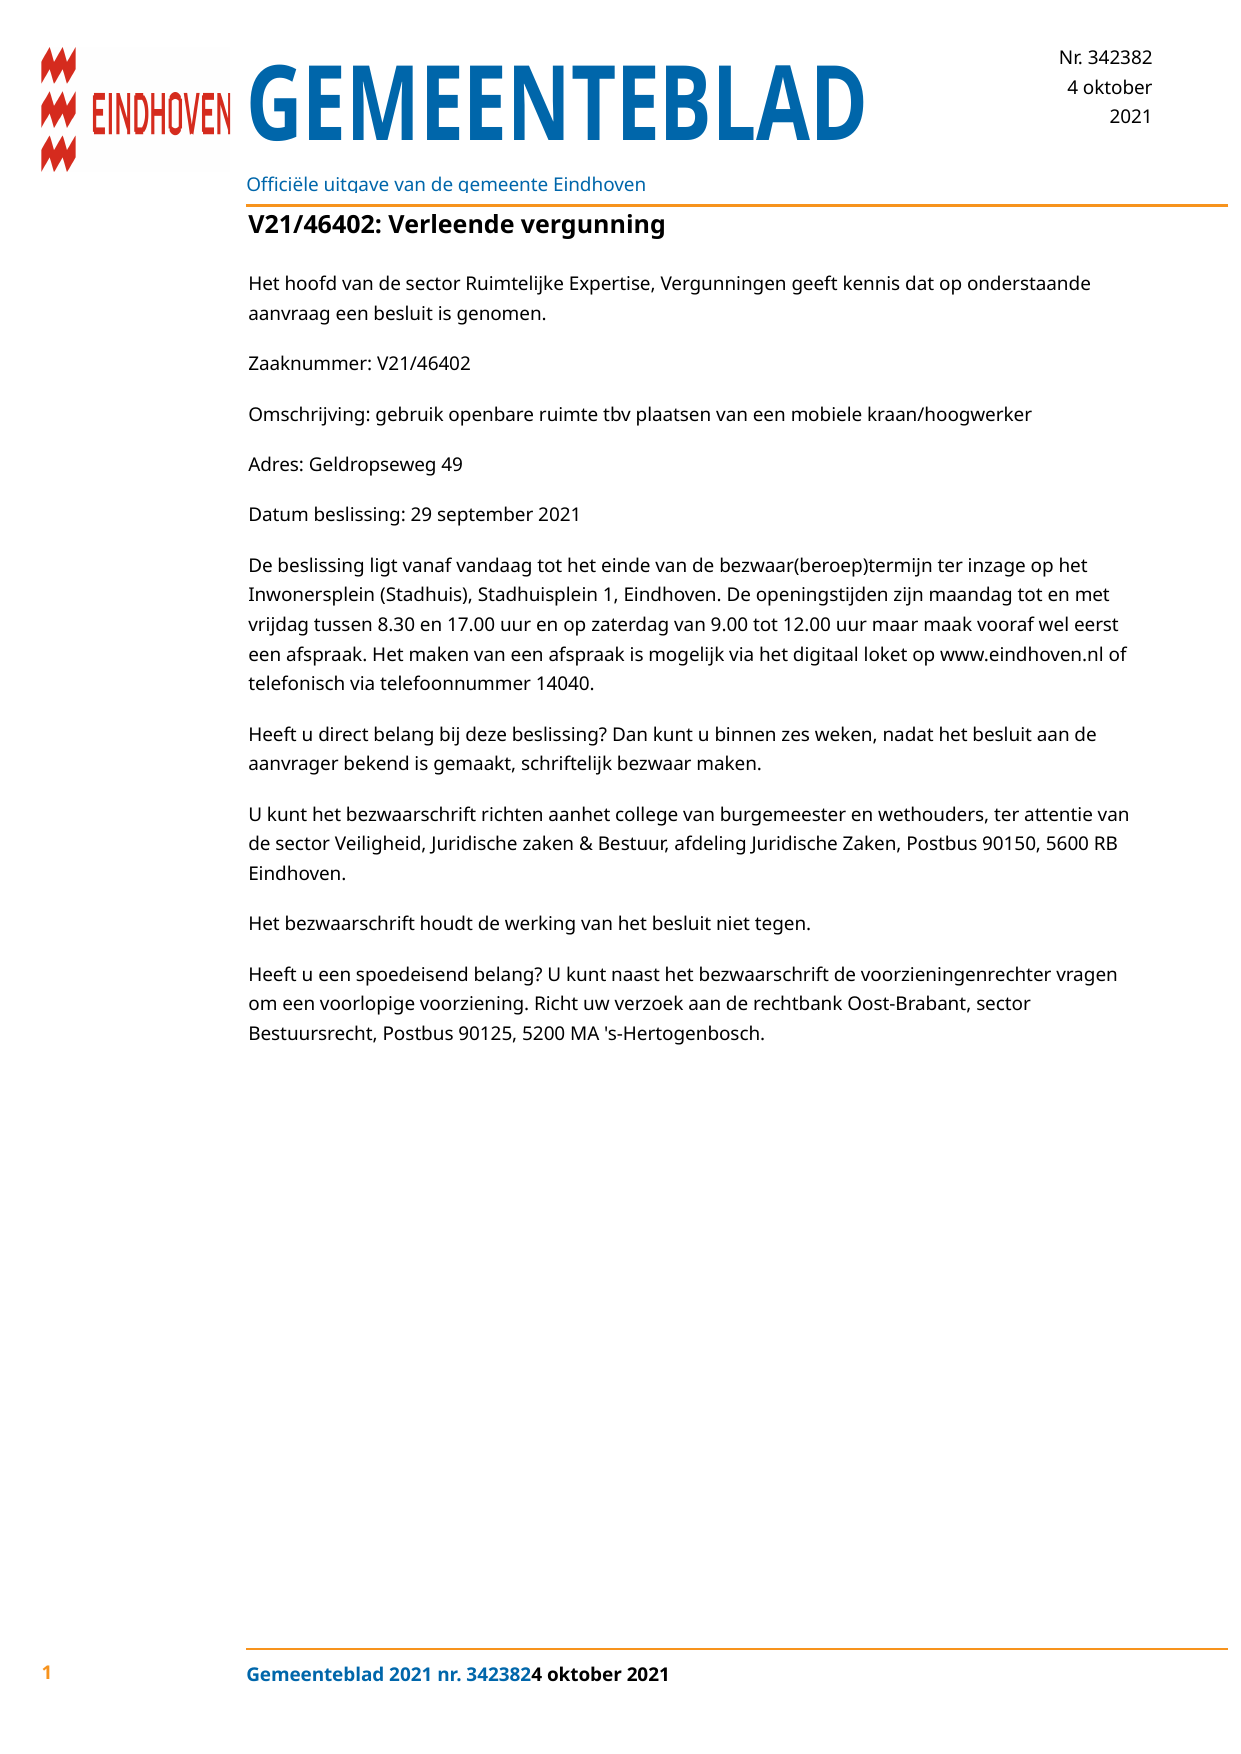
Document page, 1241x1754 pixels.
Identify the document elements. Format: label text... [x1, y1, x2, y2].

text Heeft u direct belang bij deze beslissing? Dan kunt u binnen zes weken, nadat het besluit aan de aanvrager bekend is gemaakt, schriftelijk bezwaar maken. [248, 721, 1152, 776]
text Zaaknummer: V21/46402 [248, 350, 1152, 376]
text Het bezwaarschrift houdt de werking van het besluit niet tegen. [248, 910, 1152, 936]
text V21/46402: Verleende vergunning [248, 207, 1152, 241]
text De beslissing ligt vanaf vandaag tot het einde van de bezwaar(beroep)termijn ter inzage op het Inwonersplein (Stadhuis), Stadhuisplein 1, Eindhoven. De openingstijden zijn maandag tot en met vrijdag tussen 8.30 en 17.00 uur en op zaterdag van 9.00 tot 12.00 uur maar maak vooraf wel eerst een afspraak. Het maken van een afspraak is mogelijk via het digitaal loket op www.eindhoven.nl of telefonisch via telefoonnummer 14040. [248, 552, 1152, 696]
text Heeft u een spoedeisend belang? U kunt naast het bezwaarschrift de voorzieningenrechter vragen om een voorlopige voorziening. Richt uw verzoek aan de rechtbank Oost-Brabant, sector Bestuursrecht, Postbus 90125, 5200 MA 's-Hertogenbosch. [248, 961, 1152, 1046]
text Datum beslissing: 29 september 2021 [248, 502, 1152, 527]
text Het hoofd van de sector Ruimtelijke Expertise, Vergunningen geeft kennis dat op onderstaande aanvraag een besluit is genomen. [248, 270, 1152, 326]
text Omschrijving: gebruik openbare ruimte tbv plaatsen van een mobiele kraan/hoogwerker [248, 401, 1152, 426]
text U kunt het bezwaarschrift richten aanhet college van burgemeester en wethouders, ter attentie van de sector Veiligheid, Juridische zaken & Bestuur, afdeling Juridische Zaken, Postbus 90150, 5600 RB Eindhoven. [248, 801, 1152, 886]
picture [41, 47, 231, 172]
text Adres: Geldropseweg 49 [248, 451, 1152, 477]
